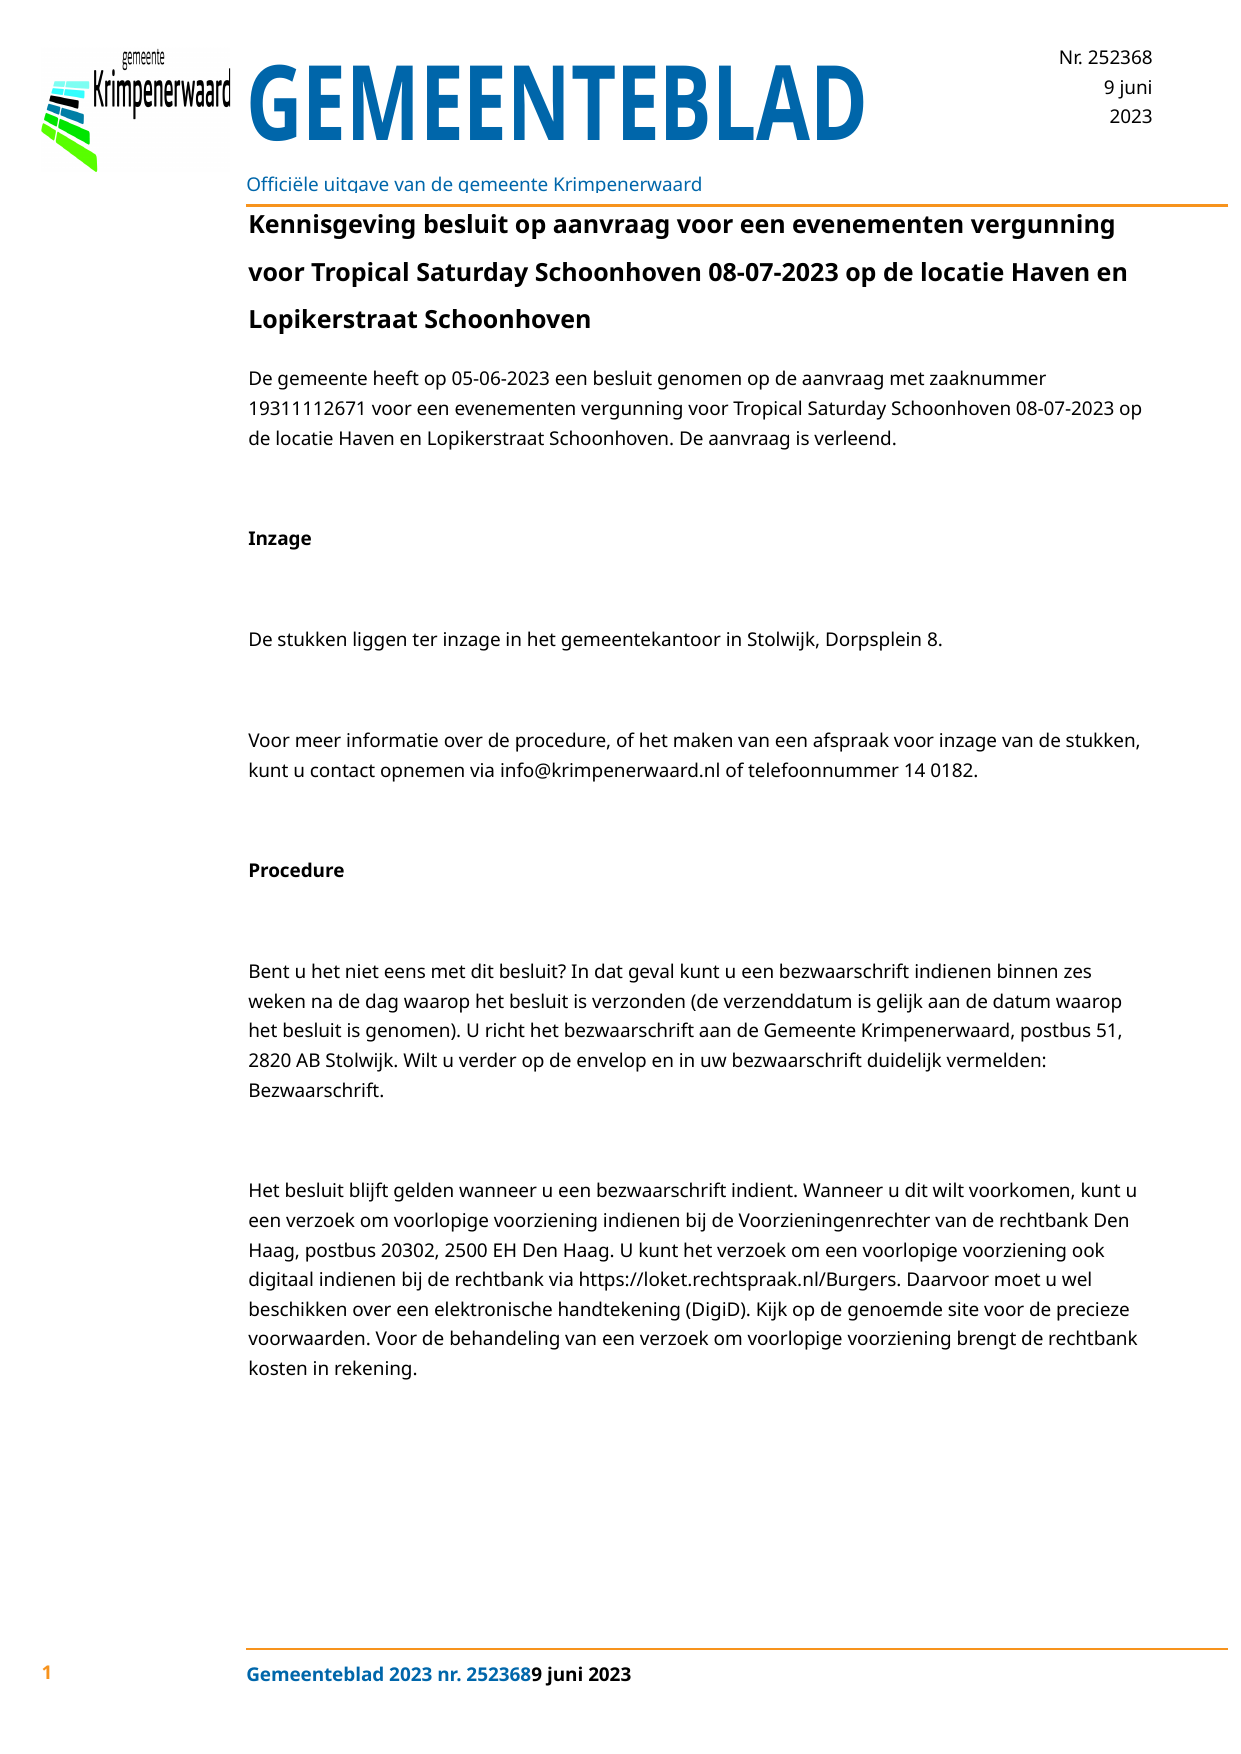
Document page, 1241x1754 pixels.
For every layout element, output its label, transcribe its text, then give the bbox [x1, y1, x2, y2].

text Procedure [248, 858, 1152, 883]
text Voor meer informatie over de procedure, of het maken van een afspraak voor inzage van de stukken, kunt u contact opnemen via info@krimpenerwaard.nl of telefoonnummer 14 0182. [248, 727, 1152, 782]
text Bent u het niet eens met dit besluit? In dat geval kunt u een bezwaarschrift indienen binnen zes weken na de dag waarop het besluit is verzonden (de verzenddatum is gelijk aan de datum waarop het besluit is genomen). U richt het bezwaarschrift aan de Gemeente Krimpenerwaard, postbus 51, 2820 AB Stolwijk. Wilt u verder op de envelop en in uw bezwaarschrift duidelijk vermelden: Bezwaarschrift. [248, 958, 1152, 1102]
text De gemeente heeft op 05-06-2023 een besluit genomen op de aanvraag met zaaknummer 19311112671 voor een evenementen vergunning voor Tropical Saturday Schoonhoven 08-07-2023 op de locatie Haven en Lopikerstraat Schoonhoven. De aanvraag is verleend. [248, 366, 1152, 450]
picture [41, 47, 231, 172]
text Kennisgeving besluit op aanvraag voor een evenementen vergunning voor Tropical Saturday Schoonhoven 08-07-2023 op de locatie Haven en Lopikerstraat Schoonhoven [248, 207, 1152, 336]
text Het besluit blijft gelden wanneer u een bezwaarschrift indient. Wanneer u dit wilt voorkomen, kunt u een verzoek om voorlopige voorziening indienen bij de Voorzieningenrechter van de rechtbank Den Haag, postbus 20302, 2500 EH Den Haag. U kunt het verzoek om een voorlopige voorziening ook digitaal indienen bij de rechtbank via https://loket.rechtspraak.nl/Burgers. Daarvoor moet u wel beschikken over een elektronische handtekening (DigiD). Kijk op de genoemde site voor de precieze voorwaarden. Voor de behandeling van een verzoek om voorlopige voorziening brengt de rechtbank kosten in rekening. [248, 1178, 1152, 1381]
text De stukken liggen ter inzage in het gemeentekantoor in Stolwijk, Dorpsplein 8. [248, 626, 1152, 652]
text Inzage [248, 526, 1152, 551]
